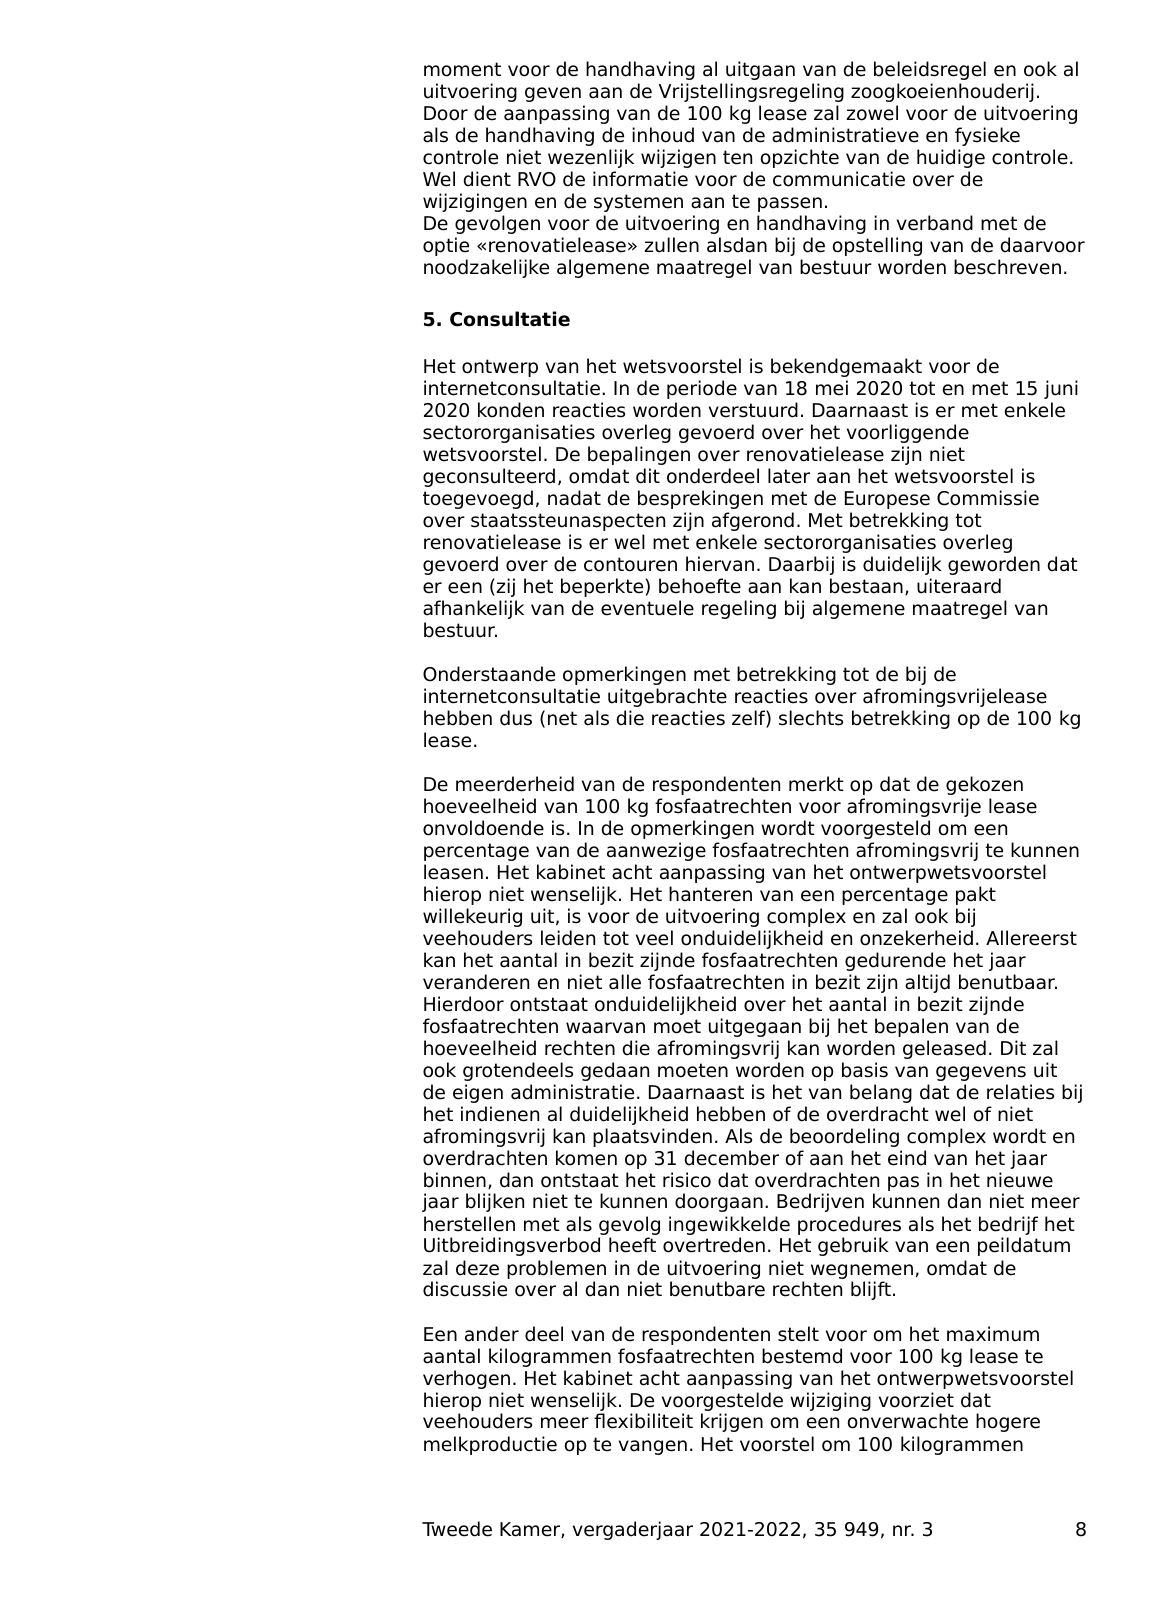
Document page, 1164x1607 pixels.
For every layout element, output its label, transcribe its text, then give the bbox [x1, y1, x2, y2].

text Onderstaande opmerkingen met betrekking tot de bij de internetconsultatie uitgebrachte reacties over afromingsvrijelease hebben dus (net als die reacties zelf) slechts betrekking op de 100 kg lease. [422, 664, 1087, 752]
text Het ontwerp van het wetsvoorstel is bekendgemaakt voor de internetconsultatie. In de periode van 18 mei 2020 tot en met 15 juni 2020 konden reacties worden verstuurd. Daarnaast is er met enkele sectororganisaties overleg gevoerd over het voorliggende wetsvoorstel. De bepalingen over renovatielease zijn niet geconsulteerd, omdat dit onderdeel later aan het wetsvoorstel is toegevoegd, nadat de besprekingen met de Europese Commissie over staatssteunaspecten zijn afgerond. Met betrekking tot renovatielease is er wel met enkele sectororganisaties overleg gevoerd over de contouren hiervan. Daarbij is duidelijk geworden dat er een (zij het beperkte) behoefte aan kan bestaan, uiteraard afhankelijk van de eventuele regeling bij algemene maatregel van bestuur. [422, 356, 1087, 642]
text Een ander deel van de respondenten stelt voor om het maximum aantal kilogrammen fosfaatrechten bestemd voor 100 kg lease te verhogen. Het kabinet acht aanpassing van het ontwerpwetsvoorstel hierop niet wenselijk. De voorgestelde wijziging voorziet dat veehouders meer flexibiliteit krijgen om een onverwachte hogere melkproductie op te vangen. Het voorstel om 100 kilogrammen [422, 1323, 1087, 1455]
text moment voor de handhaving al uitgaan van de beleidsregel en ook al uitvoering geven aan de Vrijstellingsregeling zoogkoeienhouderij. Door de aanpassing van de 100 kg lease zal zowel voor de uitvoering als de handhaving de inhoud van de administratieve en fysieke controle niet wezenlijk wijzigen ten opzichte van de huidige controle. Wel dient RVO de informatie voor de communicatie over de wijzigingen en de systemen aan te passen. [422, 59, 1087, 213]
subtitle 5. Consultatie [422, 309, 1087, 331]
text De gevolgen voor de uitvoering en handhaving in verband met de optie «renovatielease» zullen alsdan bij de opstelling van de daarvoor noodzakelijke algemene maatregel van bestuur worden beschreven. [422, 213, 1087, 279]
text De meerderheid van de respondenten merkt op dat de gekozen hoeveelheid van 100 kg fosfaatrechten voor afromingsvrije lease onvoldoende is. In de opmerkingen wordt voorgesteld om een percentage van de aanwezige fosfaatrechten afromingsvrij te kunnen leasen. Het kabinet acht aanpassing van het ontwerpwetsvoorstel hierop niet wenselijk. Het hanteren van een percentage pakt willekeurig uit, is voor de uitvoering complex en zal ook bij veehouders leiden tot veel onduidelijkheid en onzekerheid. Allereerst kan het aantal in bezit zijnde fosfaatrechten gedurende het jaar veranderen en niet alle fosfaatrechten in bezit zijn altijd benutbaar. Hierdoor ontstaat onduidelijkheid over het aantal in bezit zijnde fosfaatrechten waarvan moet uitgegaan bij het bepalen van de hoeveelheid rechten die afromingsvrij kan worden geleased. Dit zal ook grotendeels gedaan moeten worden op basis van gegevens uit de eigen administratie. Daarnaast is het van belang dat de relaties bij het indienen al duidelijkheid hebben of de overdracht wel of niet afromingsvrij kan plaatsvinden. Als de beoordeling complex wordt en overdrachten komen op 31 december of aan het eind van het jaar binnen, dan ontstaat het risico dat overdrachten pas in het nieuwe jaar blijken niet te kunnen doorgaan. Bedrijven kunnen dan niet meer herstellen met als gevolg ingewikkelde procedures als het bedrijf het Uitbreidingsverbod heeft overtreden. Het gebruik van een peildatum zal deze problemen in de uitvoering niet wegnemen, omdat de discussie over al dan niet benutbare rechten blijft. [422, 774, 1087, 1301]
